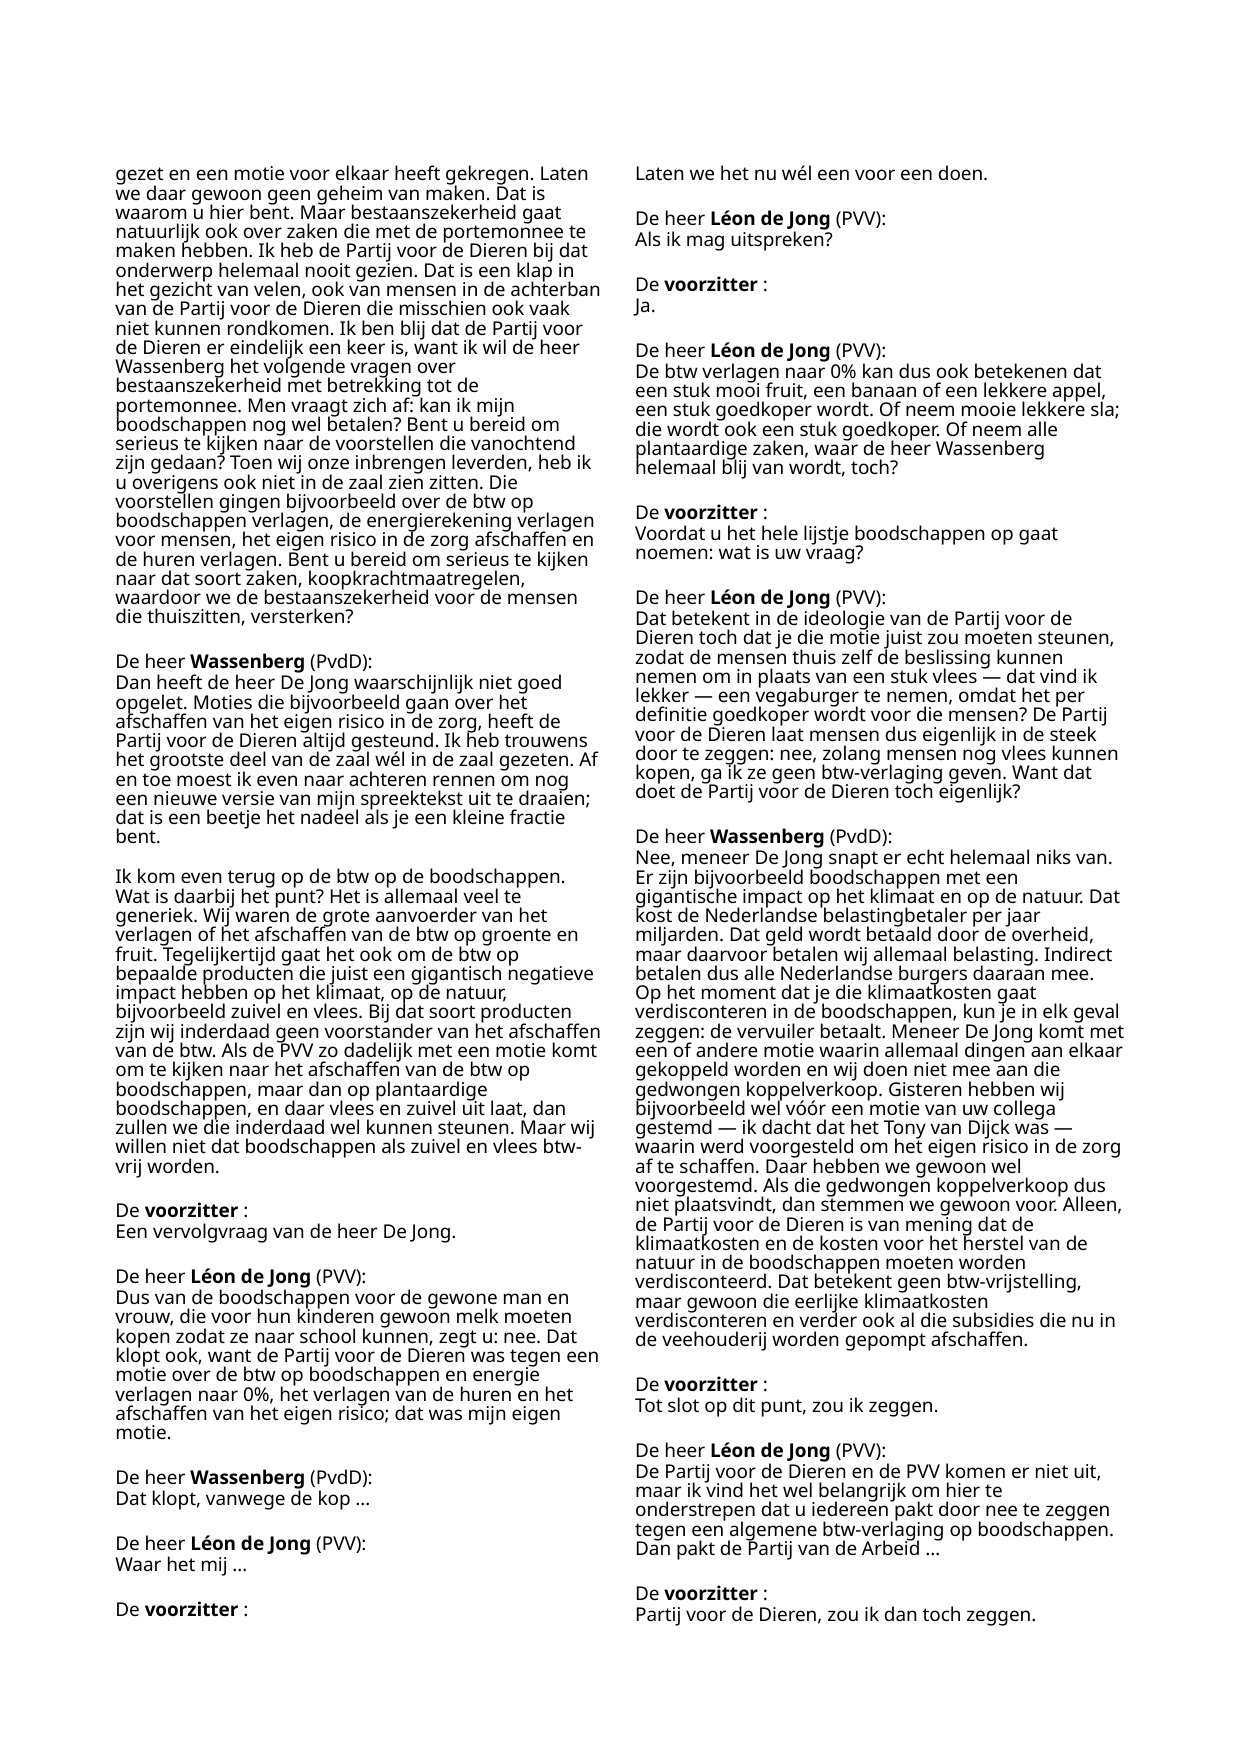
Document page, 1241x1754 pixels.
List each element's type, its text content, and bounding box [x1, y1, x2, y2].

text Nee, meneer De Jong snapt er echt helemaal niks van. Er zijn bijvoorbeeld boodschappen met een gigantische impact op het klimaat en op de natuur. Dat kost de Nederlandse belastingbetaler per jaar miljarden. Dat geld wordt betaald door de overheid, maar daarvoor betalen wij allemaal belasting. Indirect betalen dus alle Nederlandse burgers daaraan mee. Op het moment dat je die klimaatkosten gaat verdisconteren in de boodschappen, kun je in elk geval zeggen: de vervuiler betaalt. Meneer De Jong komt met een of andere motie waarin allemaal dingen aan elkaar gekoppeld worden en wij doen niet mee aan die gedwongen koppelverkoop. Gisteren hebben wij bijvoorbeeld wel vóór een motie van uw collega gestemd — ik dacht dat het Tony van Dijck was — waarin werd voorgesteld om het eigen risico in de zorg af te schaffen. Daar hebben we gewoon wel voorgestemd. Als die gedwongen koppelverkoop dus niet plaatsvindt, dan stemmen we gewoon voor. Alleen, de Partij voor de Dieren is van mening dat de klimaatkosten en de kosten voor het herstel van de natuur in de boodschappen moeten worden verdisconteerd. Dat betekent geen btw-vrijstelling, maar gewoon die eerlijke klimaatkosten verdisconteren en verder ook al die subsidies die nu in de veehouderij worden gepompt afschaffen. [635, 849, 1125, 1350]
text gezet en een motie voor elkaar heeft gekregen. Laten we daar gewoon geen geheim van maken. Dat is waarom u hier bent. Maar bestaanszekerheid gaat natuurlijk ook over zaken die met de portemonnee te maken hebben. Ik heb de Partij voor de Dieren bij dat onderwerp helemaal nooit gezien. Dat is een klap in het gezicht van velen, ook van mensen in de achterban van de Partij voor de Dieren die misschien ook vaak niet kunnen rondkomen. Ik ben blij dat de Partij voor de Dieren er eindelijk een keer is, want ik wil de heer Wassenberg het volgende vragen over bestaanszekerheid met betrekking tot de portemonnee. Men vraagt zich af: kan ik mijn boodschappen nog wel betalen? Bent u bereid om serieus te kijken naar de voorstellen die vanochtend zijn gedaan? Toen wij onze inbrengen leverden, heb ik u overigens ook niet in de zaal zien zitten. Die voorstellen gingen bijvoorbeeld over de btw op boodschappen verlagen, de energierekening verlagen voor mensen, het eigen risico in de zorg afschaffen en de huren verlagen. Bent u bereid om serieus te kijken naar dat soort zaken, koopkrachtmaatregelen, waardoor we de bestaanszekerheid voor de mensen die thuiszitten, versterken? [115, 165, 605, 628]
text Een vervolgvraag van de heer De Jong. [115, 1223, 605, 1243]
text De voorzitter : [635, 1580, 1125, 1606]
text Als ik mag uitspreken? [635, 231, 1125, 250]
text De heer Léon de Jong (PVV): [635, 205, 1125, 231]
text Dan heeft de heer De Jong waarschijnlijk niet goed opgelet. Moties die bijvoorbeeld gaan over het afschaffen van het eigen risico in de zorg, heeft de Partij voor de Dieren altijd gesteund. Ik heb trouwens het grootste deel van de zaal wél in de zaal gezeten. Af en toe moest ik even naar achteren rennen om nog een nieuwe versie van mijn spreektekst uit te draaien; dat is een beetje het nadeel als je een kleine fractie bent. [115, 674, 605, 848]
text De voorzitter : [115, 1198, 605, 1223]
text De voorzitter : [635, 1371, 1125, 1397]
text De heer Léon de Jong (PVV): [635, 584, 1125, 610]
text De heer Léon de Jong (PVV): [635, 1437, 1125, 1463]
text Dat betekent in de ideologie van de Partij voor de Dieren toch dat je die motie juist zou moeten steunen, zodat de mensen thuis zelf de beslissing kunnen nemen om in plaats van een stuk vlees — dat vind ik lekker — een vegaburger te nemen, omdat het per definitie goedkoper wordt voor die mensen? De Partij voor de Dieren laat mensen dus eigenlijk in de steek door te zeggen: nee, zolang mensen nog vlees kunnen kopen, ga ik ze geen btw-verlaging geven. Want dat doet de Partij voor de Dieren toch eigenlijk? [635, 610, 1125, 803]
text Laten we het nu wél een voor een doen. [635, 165, 1125, 184]
text Dus van de boodschappen voor de gewone man en vrouw, die voor hun kinderen gewoon melk moeten kopen zodat ze naar school kunnen, zegt u: nee. Dat klopt ook, want de Partij voor de Dieren was tegen een motie over de btw op boodschappen en energie verlagen naar 0%, het verlagen van de huren en het afschaffen van het eigen risico; dat was mijn eigen motie. [115, 1289, 605, 1443]
text Waar het mij … [115, 1556, 605, 1575]
text De btw verlagen naar 0% kan dus ook betekenen dat een stuk mooi fruit, een banaan of een lekkere appel, een stuk goedkoper wordt. Of neem mooie lekkere sla; die wordt ook een stuk goedkoper. Of neem alle plantaardige zaken, waar de heer Wassenberg helemaal blij van wordt, toch? [635, 363, 1125, 478]
text Dat klopt, vanwege de kop … [115, 1490, 605, 1509]
text De voorzitter : [115, 1596, 605, 1622]
text Ik kom even terug op de btw op de boodschappen. Wat is daarbij het punt? Het is allemaal veel te generiek. Wij waren de grote aanvoerder van het verlagen of het afschaffen van de btw op groente en fruit. Tegelijkertijd gaat het ook om de btw op bepaalde producten die juist een gigantisch negatieve impact hebben op het klimaat, op de natuur, bijvoorbeeld zuivel en vlees. Bij dat soort producten zijn wij inderdaad geen voorstander van het afschaffen van de btw. Als de PVV zo dadelijk met een motie komt om te kijken naar het afschaffen van de btw op boodschappen, maar dan op plantaardige boodschappen, en daar vlees en zuivel uit laat, dan zullen we die inderdaad wel kunnen steunen. Maar wij willen niet dat boodschappen als zuivel en vlees btw-vrij worden. [115, 868, 605, 1177]
text Tot slot op dit punt, zou ik zeggen. [635, 1397, 1125, 1416]
text De Partij voor de Dieren en de PVV komen er niet uit, maar ik vind het wel belangrijk om hier te onderstrepen dat u iedereen pakt door nee te zeggen tegen een algemene btw-verlaging op boodschappen. Dan pakt de Partij van de Arbeid … [635, 1463, 1125, 1559]
text De voorzitter : [635, 271, 1125, 297]
text De heer Wassenberg (PvdD): [115, 1464, 605, 1490]
text Partij voor de Dieren, zou ik dan toch zeggen. [635, 1606, 1125, 1625]
text De heer Wassenberg (PvdD): [115, 649, 605, 674]
text Ja. [635, 297, 1125, 316]
text Voordat u het hele lijstje boodschappen op gaat noemen: wat is uw vraag? [635, 525, 1125, 563]
text De heer Léon de Jong (PVV): [115, 1530, 605, 1556]
text De heer Léon de Jong (PVV): [115, 1263, 605, 1289]
text De heer Wassenberg (PvdD): [635, 824, 1125, 849]
text De voorzitter : [635, 499, 1125, 525]
text De heer Léon de Jong (PVV): [635, 337, 1125, 363]
